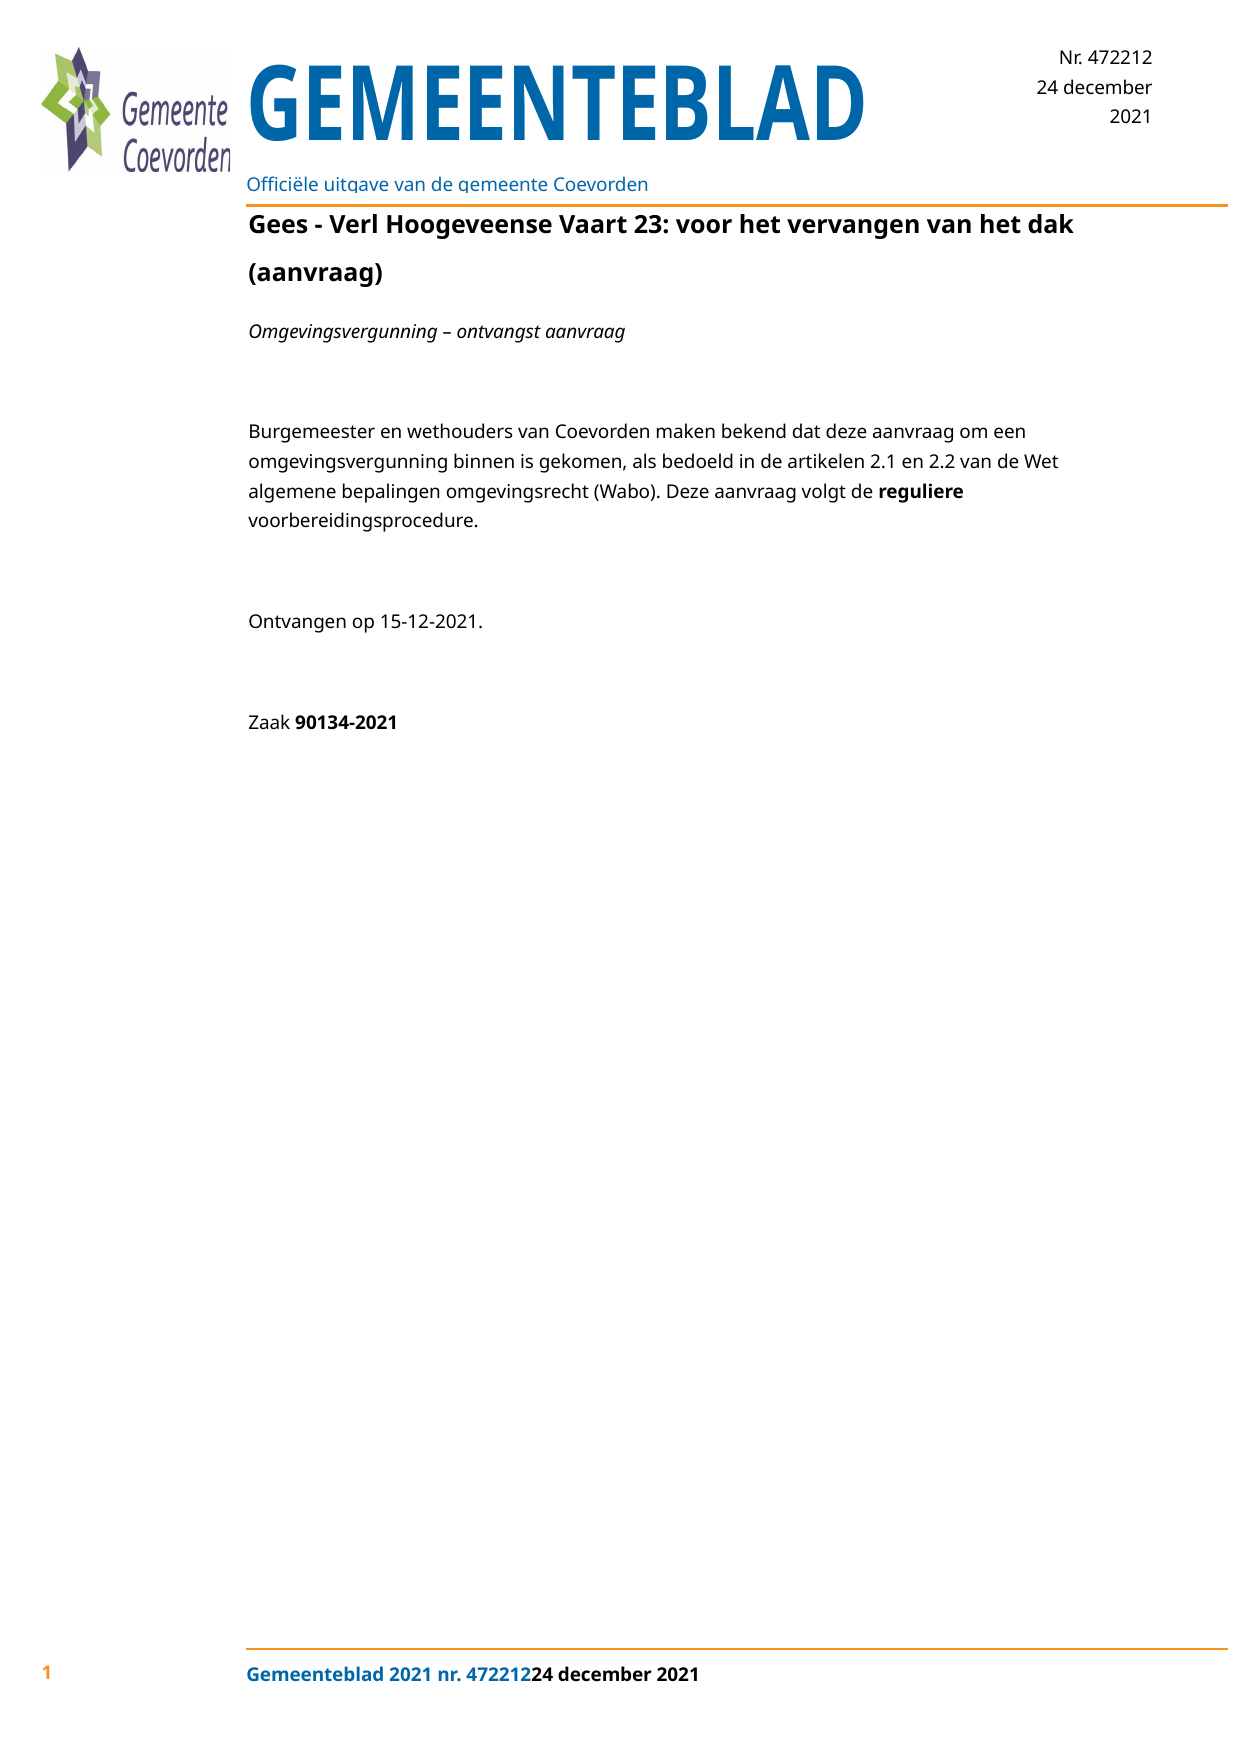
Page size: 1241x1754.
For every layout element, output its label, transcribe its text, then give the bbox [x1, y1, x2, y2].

text Gees - Verl Hoogeveense Vaart 23: voor het vervangen van het dak (aanvraag) [248, 207, 1152, 288]
text Burgemeester en wethouders van Coevorden maken bekend dat deze aanvraag om een omgevingsvergunning binnen is gekomen, als bedoeld in de artikelen 2.1 en 2.2 van de Wet algemene bepalingen omgevingsrecht (Wabo). Deze aanvraag volgt de reguliere voorbereidingsprocedure. [248, 419, 1152, 533]
text Ontvangen op 15-12-2021. [248, 608, 1152, 634]
text Omgevingsvergunning – ontvangst aanvraag [248, 318, 1152, 344]
picture [41, 47, 231, 172]
text Zaak 90134-2021 [248, 709, 1152, 735]
